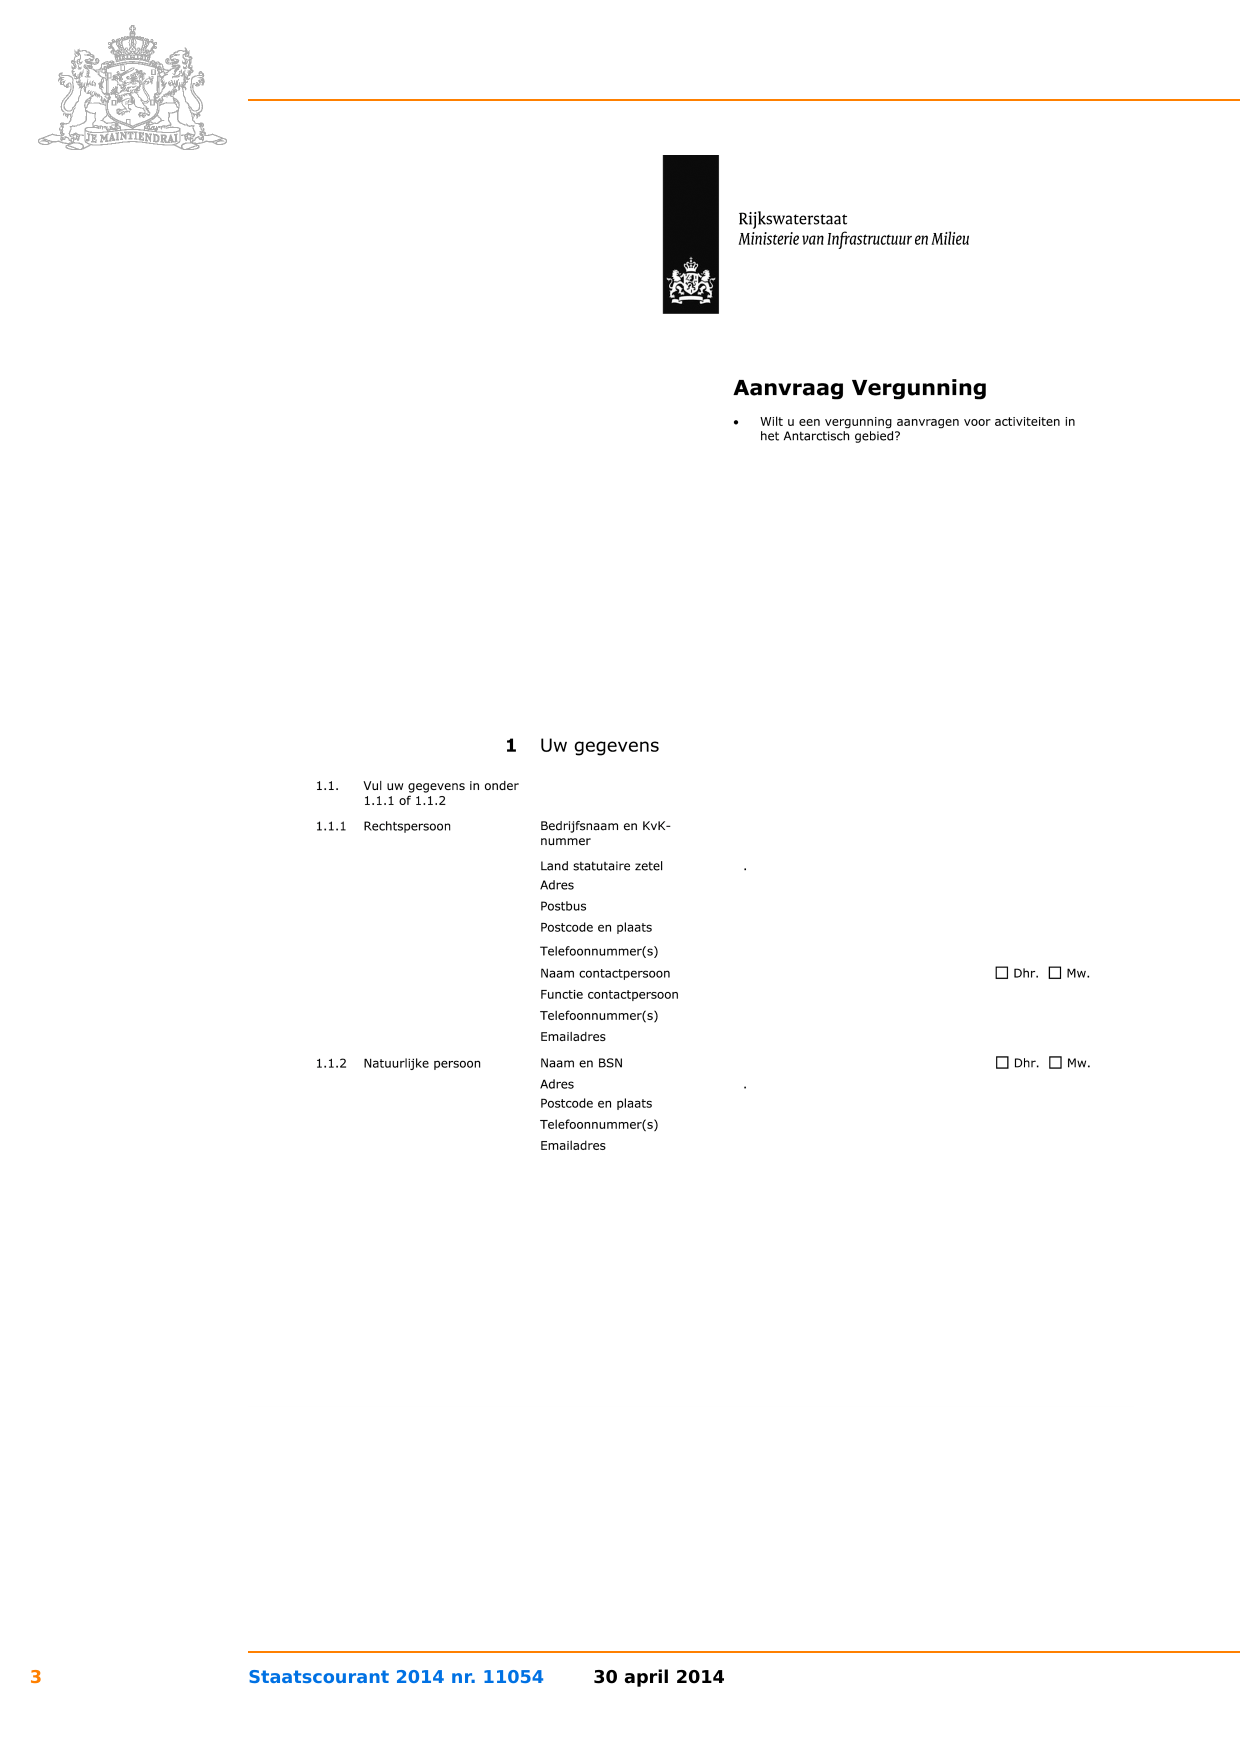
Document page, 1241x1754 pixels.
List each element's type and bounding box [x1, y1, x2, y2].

picture [248, 155, 1134, 1407]
picture [38, 25, 227, 150]
